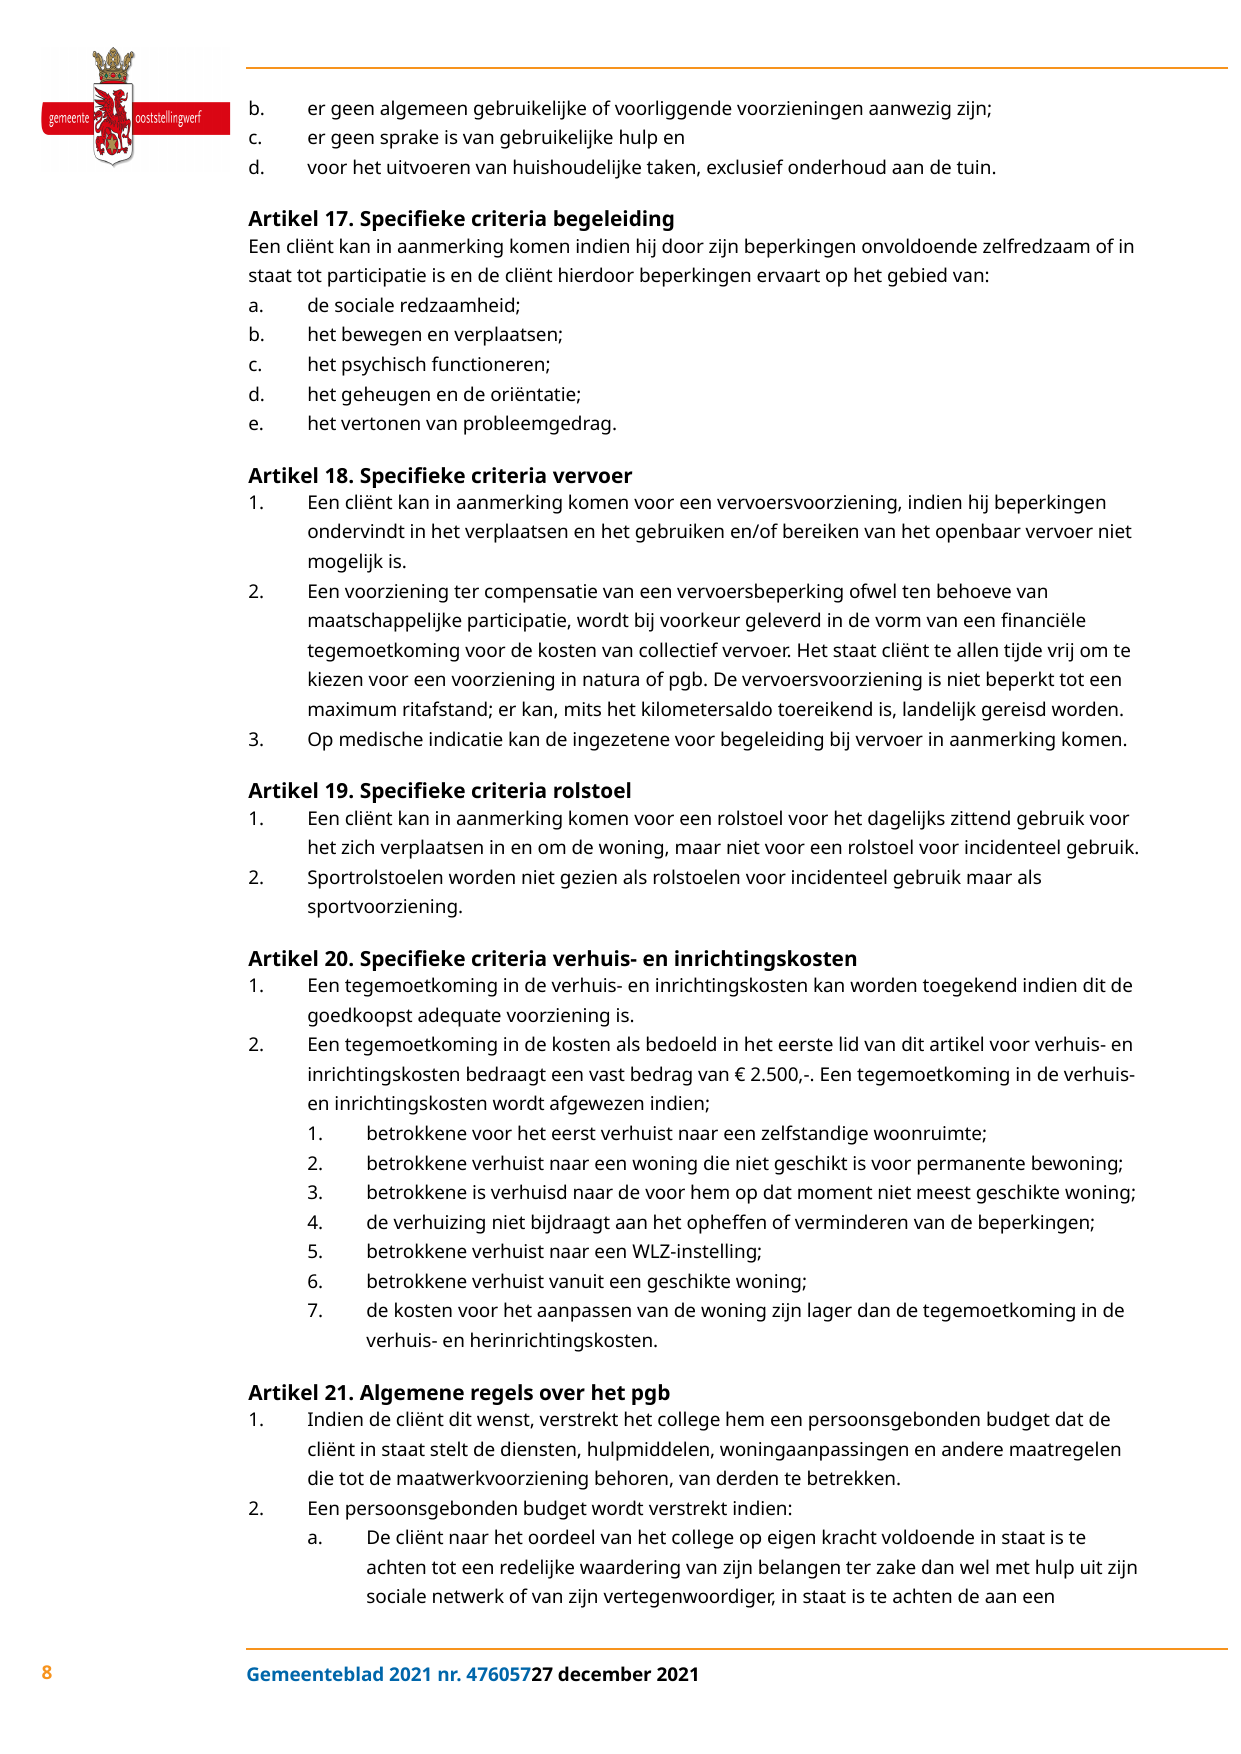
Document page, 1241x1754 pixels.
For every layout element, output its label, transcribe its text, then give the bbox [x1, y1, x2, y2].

list betrokkene verhuist naar een woning die niet geschikt is voor permanente bewoning; [307, 1150, 1152, 1176]
list het geheugen en de oriëntatie; [248, 381, 1152, 406]
list voor het uitvoeren van huishoudelijke taken, exclusief onderhoud aan de tuin. [248, 154, 1152, 180]
list betrokkene verhuist vanuit een geschikte woning; [307, 1268, 1152, 1294]
text Artikel 18. Specifieke criteria vervoer [248, 461, 1152, 489]
list Een voorziening ter compensatie van een vervoersbeperking ofwel ten behoeve van maatschappelijke participatie, wordt bij voorkeur geleverd in de vorm van een financiële tegemoetkoming voor de kosten van collectief vervoer. Het staat cliënt te allen tijde vrij om te kiezen voor een voorziening in natura of pgb. De vervoersvoorziening is niet beperkt tot een maximum ritafstand; er kan, mits het kilometersaldo toereikend is, landelijk gereisd worden. [248, 578, 1152, 722]
list de kosten voor het aanpassen van de woning zijn lager dan de tegemoetkoming in de verhuis- en herinrichtingskosten. [307, 1298, 1152, 1353]
list betrokkene voor het eerst verhuist naar een zelfstandige woonruimte; [307, 1120, 1152, 1146]
list Indien de cliënt dit wenst, verstrekt het college hem een persoonsgebonden budget dat de cliënt in staat stelt de diensten, hulpmiddelen, woningaanpassingen en andere maatregelen die tot de maatwerkvoorziening behoren, van derden te betrekken. [248, 1406, 1152, 1491]
list betrokkene is verhuisd naar de voor hem op dat moment niet meest geschikte woning; [307, 1179, 1152, 1205]
picture [41, 47, 231, 172]
list het bewegen en verplaatsen; [248, 322, 1152, 347]
list De cliënt naar het oordeel van het college op eigen kracht voldoende in staat is te achten tot een redelijke waardering van zijn belangen ter zake dan wel met hulp uit zijn sociale netwerk of van zijn vertegenwoordiger, in staat is te achten de aan een [307, 1524, 1152, 1609]
list betrokkene verhuist naar een WLZ-instelling; [307, 1238, 1152, 1264]
list er geen algemeen gebruikelijke of voorliggende voorzieningen aanwezig zijn; [248, 95, 1152, 121]
list Een cliënt kan in aanmerking komen voor een vervoersvoorziening, indien hij beperkingen ondervindt in het verplaatsen en het gebruiken en/of bereiken van het openbaar vervoer niet mogelijk is. [248, 489, 1152, 574]
text Artikel 21. Algemene regels over het pgb [248, 1378, 1152, 1406]
list Een tegemoetkoming in de kosten als bedoeld in het eerste lid van dit artikel voor verhuis- en inrichtingskosten bedraagt een vast bedrag van € 2.500,-. Een tegemoetkoming in de verhuis- en inrichtingskosten wordt afgewezen indien; [248, 1031, 1152, 1116]
list het psychisch functioneren; [248, 351, 1152, 377]
list de verhuizing niet bijdraagt aan het opheffen of verminderen van de beperkingen; [307, 1209, 1152, 1235]
text Een cliënt kan in aanmerking komen indien hij door zijn beperkingen onvoldoende zelfredzaam of in staat tot participatie is en de cliënt hierdoor beperkingen ervaart op het gebied van: [248, 233, 1152, 288]
list er geen sprake is van gebruikelijke hulp en [248, 124, 1152, 150]
list Op medische indicatie kan de ingezetene voor begeleiding bij vervoer in aanmerking komen. [248, 726, 1152, 752]
text Artikel 17. Specifieke criteria begeleiding [248, 204, 1152, 233]
list Sportrolstoelen worden niet gezien als rolstoelen voor incidenteel gebruik maar als sportvoorziening. [248, 864, 1152, 919]
list de sociale redzaamheid; [248, 292, 1152, 318]
list het vertonen van probleemgedrag. [248, 410, 1152, 436]
text Artikel 20. Specifieke criteria verhuis- en inrichtingskosten [248, 944, 1152, 972]
text Artikel 19. Specifieke criteria rolstoel [248, 776, 1152, 805]
list Een persoonsgebonden budget wordt verstrekt indien: [248, 1495, 1152, 1521]
list Een cliënt kan in aanmerking komen voor een rolstoel voor het dagelijks zittend gebruik voor het zich verplaatsen in en om de woning, maar niet voor een rolstoel voor incidenteel gebruik. [248, 805, 1152, 860]
list Een tegemoetkoming in de verhuis- en inrichtingskosten kan worden toegekend indien dit de goedkoopst adequate voorziening is. [248, 972, 1152, 1028]
